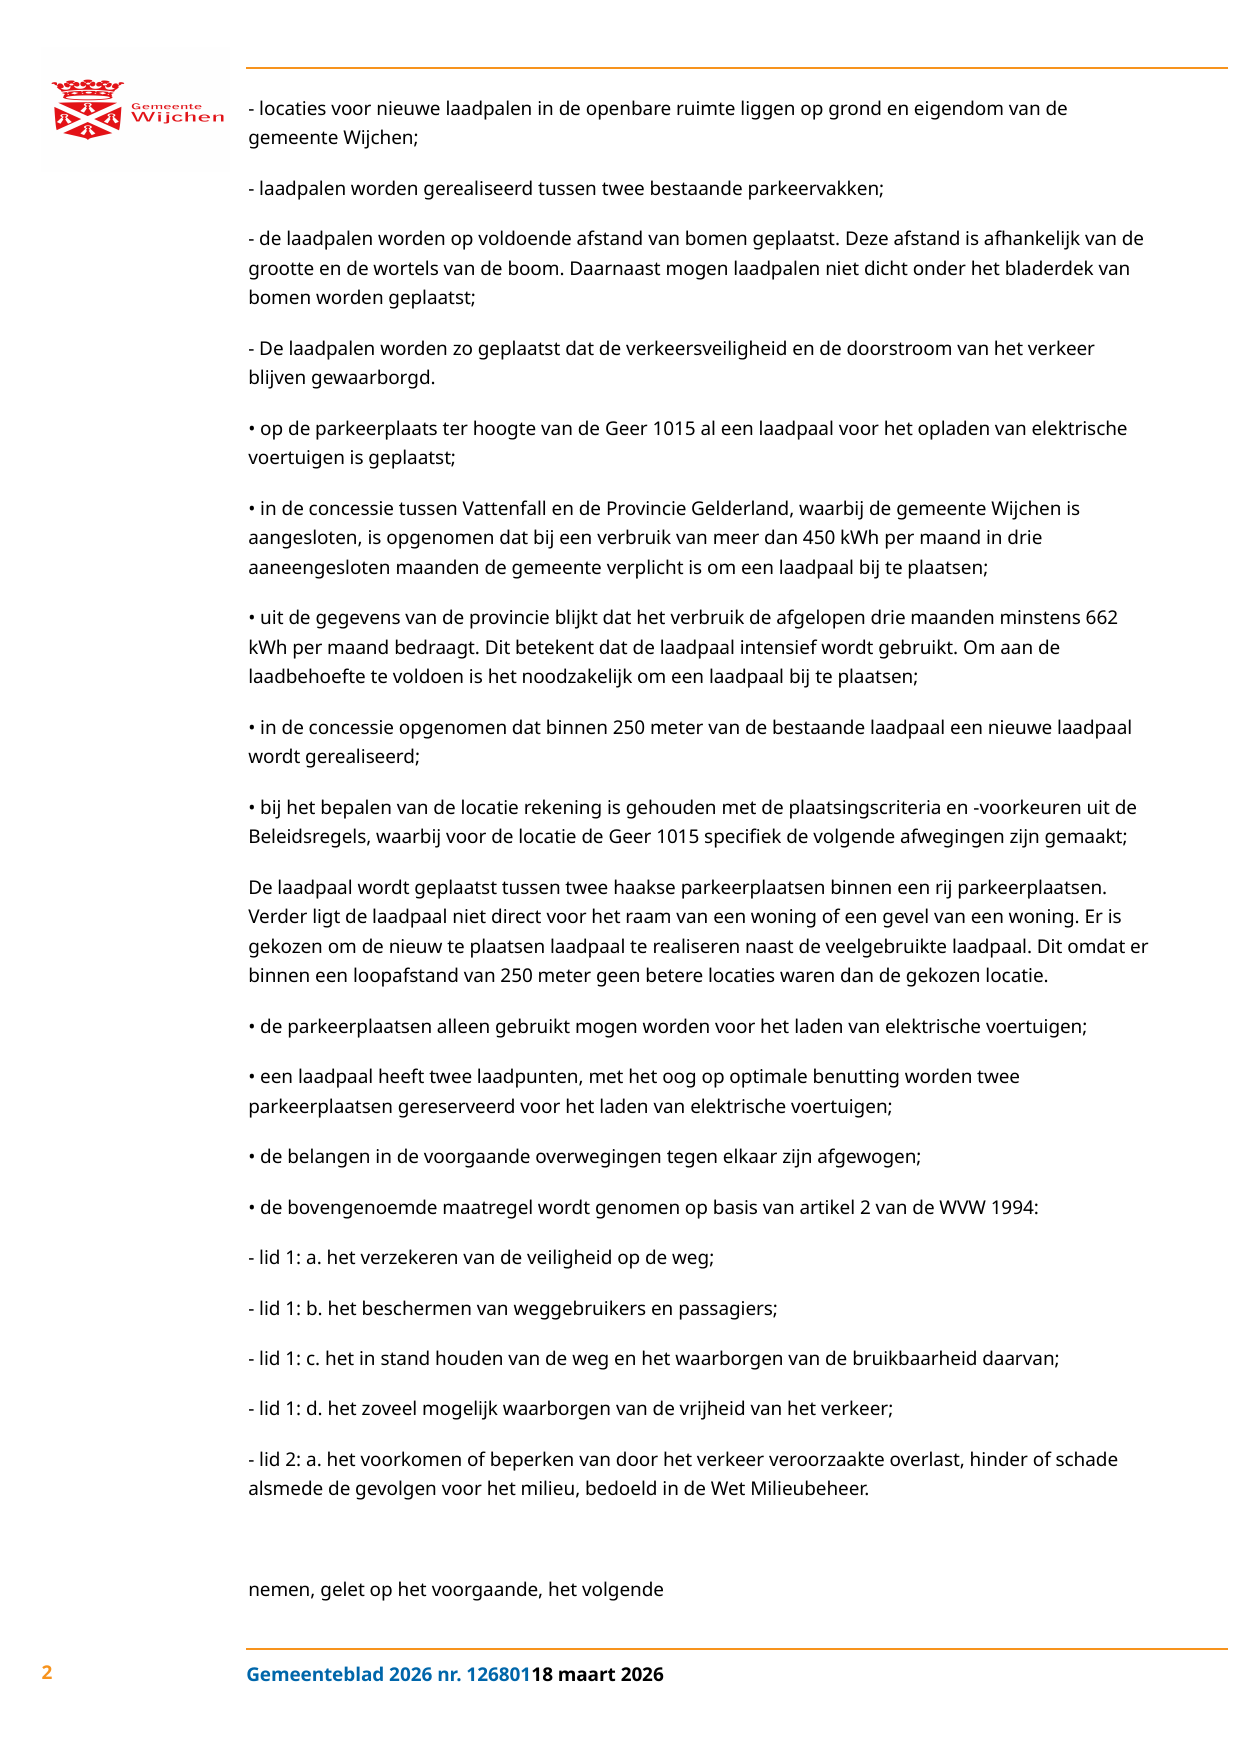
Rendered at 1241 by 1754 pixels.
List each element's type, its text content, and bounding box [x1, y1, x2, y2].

text • uit de gegevens van de provincie blijkt dat het verbruik de afgelopen drie maanden minstens 662 kWh per maand bedraagt. Dit betekent dat de laadpaal intensief wordt gebruikt. Om aan de laadbehoefte te voldoen is het noodzakelijk om een laadpaal bij te plaatsen; [248, 604, 1152, 689]
text nemen, gelet op het voorgaande, het volgende [248, 1576, 1152, 1602]
text - De laadpalen worden zo geplaatst dat de verkeersveiligheid en de doorstroom van het verkeer blijven gewaarborgd. [248, 335, 1152, 390]
text • in de concessie tussen Vattenfall en de Provincie Gelderland, waarbij de gemeente Wijchen is aangesloten, is opgenomen dat bij een verbruik van meer dan 450 kWh per maand in drie aaneengesloten maanden de gemeente verplicht is om een laadpaal bij te plaatsen; [248, 495, 1152, 580]
text • de parkeerplaatsen alleen gebruikt mogen worden voor het laden van elektrische voertuigen; [248, 1013, 1152, 1039]
text De laadpaal wordt geplaatst tussen twee haakse parkeerplaatsen binnen een rij parkeerplaatsen. Verder ligt de laadpaal niet direct voor het raam van een woning of een gevel van een woning. Er is gekozen om de nieuw te plaatsen laadpaal te realiseren naast de veelgebruikte laadpaal. Dit omdat er binnen een loopafstand van 250 meter geen betere locaties waren dan de gekozen locatie. [248, 874, 1152, 988]
text • de bovengenoemde maatregel wordt genomen op basis van artikel 2 van de WVW 1994: [248, 1194, 1152, 1220]
text • op de parkeerplaats ter hoogte van de Geer 1015 al een laadpaal voor het opladen van elektrische voertuigen is geplaatst; [248, 415, 1152, 470]
text - lid 2: a. het voorkomen of beperken van door het verkeer veroorzaakte overlast, hinder of schade alsmede de gevolgen voor het milieu, bedoeld in de Wet Milieubeheer. [248, 1446, 1152, 1501]
text • bij het bepalen van de locatie rekening is gehouden met de plaatsingscriteria en -voorkeuren uit de Beleidsregels, waarbij voor de locatie de Geer 1015 specifiek de volgende afwegingen zijn gemaakt; [248, 794, 1152, 849]
text - lid 1: c. het in stand houden van de weg en het waarborgen van de bruikbaarheid daarvan; [248, 1345, 1152, 1371]
text • een laadpaal heeft twee laadpunten, met het oog op optimale benutting worden twee parkeerplaatsen gereserveerd voor het laden van elektrische voertuigen; [248, 1063, 1152, 1119]
text - lid 1: a. het verzekeren van de veiligheid op de weg; [248, 1244, 1152, 1270]
text - lid 1: d. het zoveel mogelijk waarborgen van de vrijheid van het verkeer; [248, 1396, 1152, 1421]
text - lid 1: b. het beschermen van weggebruikers en passagiers; [248, 1295, 1152, 1321]
text • de belangen in de voorgaande overwegingen tegen elkaar zijn afgewogen; [248, 1143, 1152, 1169]
picture [41, 47, 231, 172]
text - locaties voor nieuwe laadpalen in de openbare ruimte liggen op grond en eigendom van de gemeente Wijchen; [248, 95, 1152, 150]
text - laadpalen worden gerealiseerd tussen twee bestaande parkeervakken; [248, 175, 1152, 201]
text - de laadpalen worden op voldoende afstand van bomen geplaatst. Deze afstand is afhankelijk van de grootte en de wortels van de boom. Daarnaast mogen laadpalen niet dicht onder het bladerdek van bomen worden geplaatst; [248, 225, 1152, 310]
text • in de concessie opgenomen dat binnen 250 meter van de bestaande laadpaal een nieuwe laadpaal wordt gerealiseerd; [248, 714, 1152, 769]
